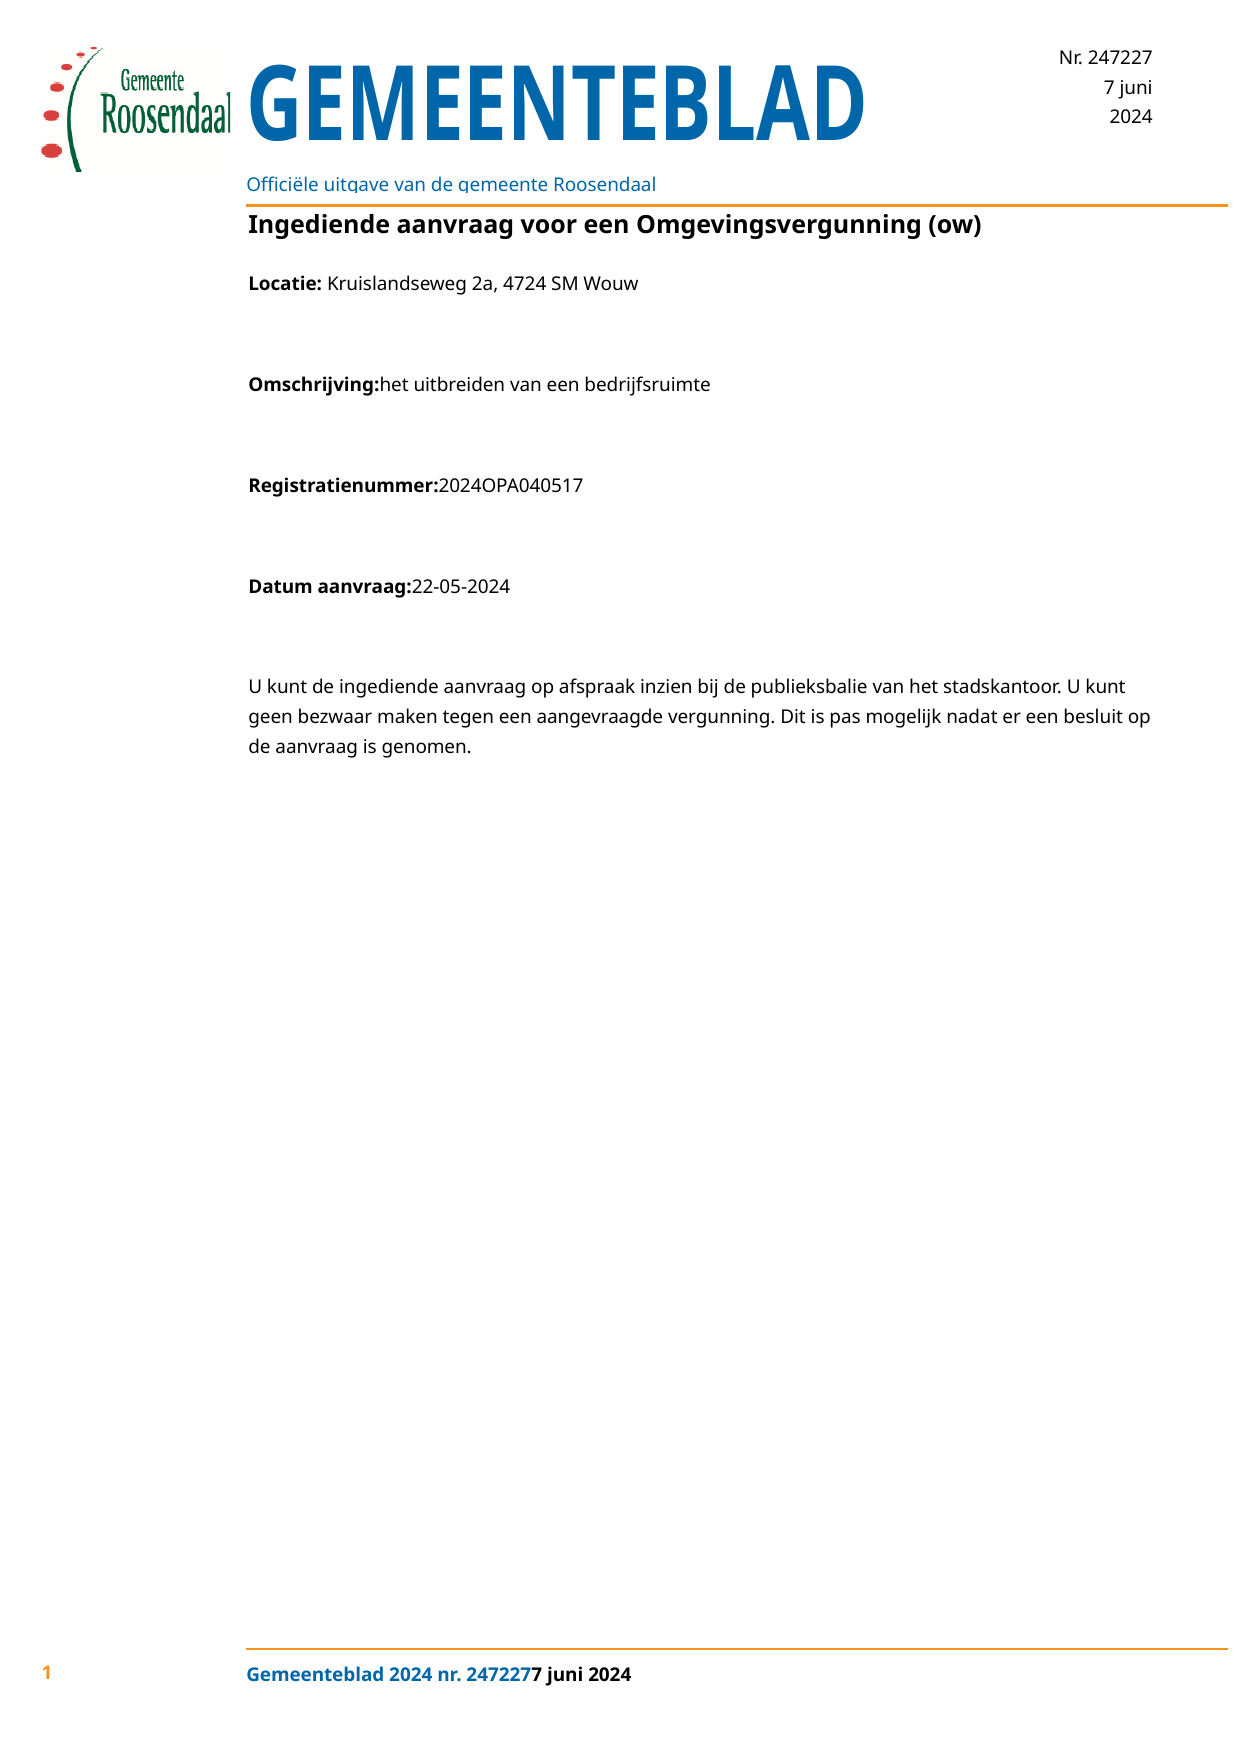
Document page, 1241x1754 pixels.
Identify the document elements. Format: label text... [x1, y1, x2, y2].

picture [41, 47, 231, 172]
text U kunt de ingediende aanvraag op afspraak inzien bij de publieksbalie van het stadskantoor. U kunt geen bezwaar maken tegen een aangevraagde vergunning. Dit is pas mogelijk nadat er een besluit op de aanvraag is genomen. [248, 674, 1152, 758]
text Omschrijving:het uitbreiden van een bedrijfsruimte [248, 371, 1152, 397]
text Ingediende aanvraag voor een Omgevingsvergunning (ow) [248, 207, 1152, 241]
text Locatie: Kruislandseweg 2a, 4724 SM Wouw [248, 270, 1152, 296]
text Registratienummer:2024OPA040517 [248, 472, 1152, 498]
text Datum aanvraag:22-05-2024 [248, 573, 1152, 598]
